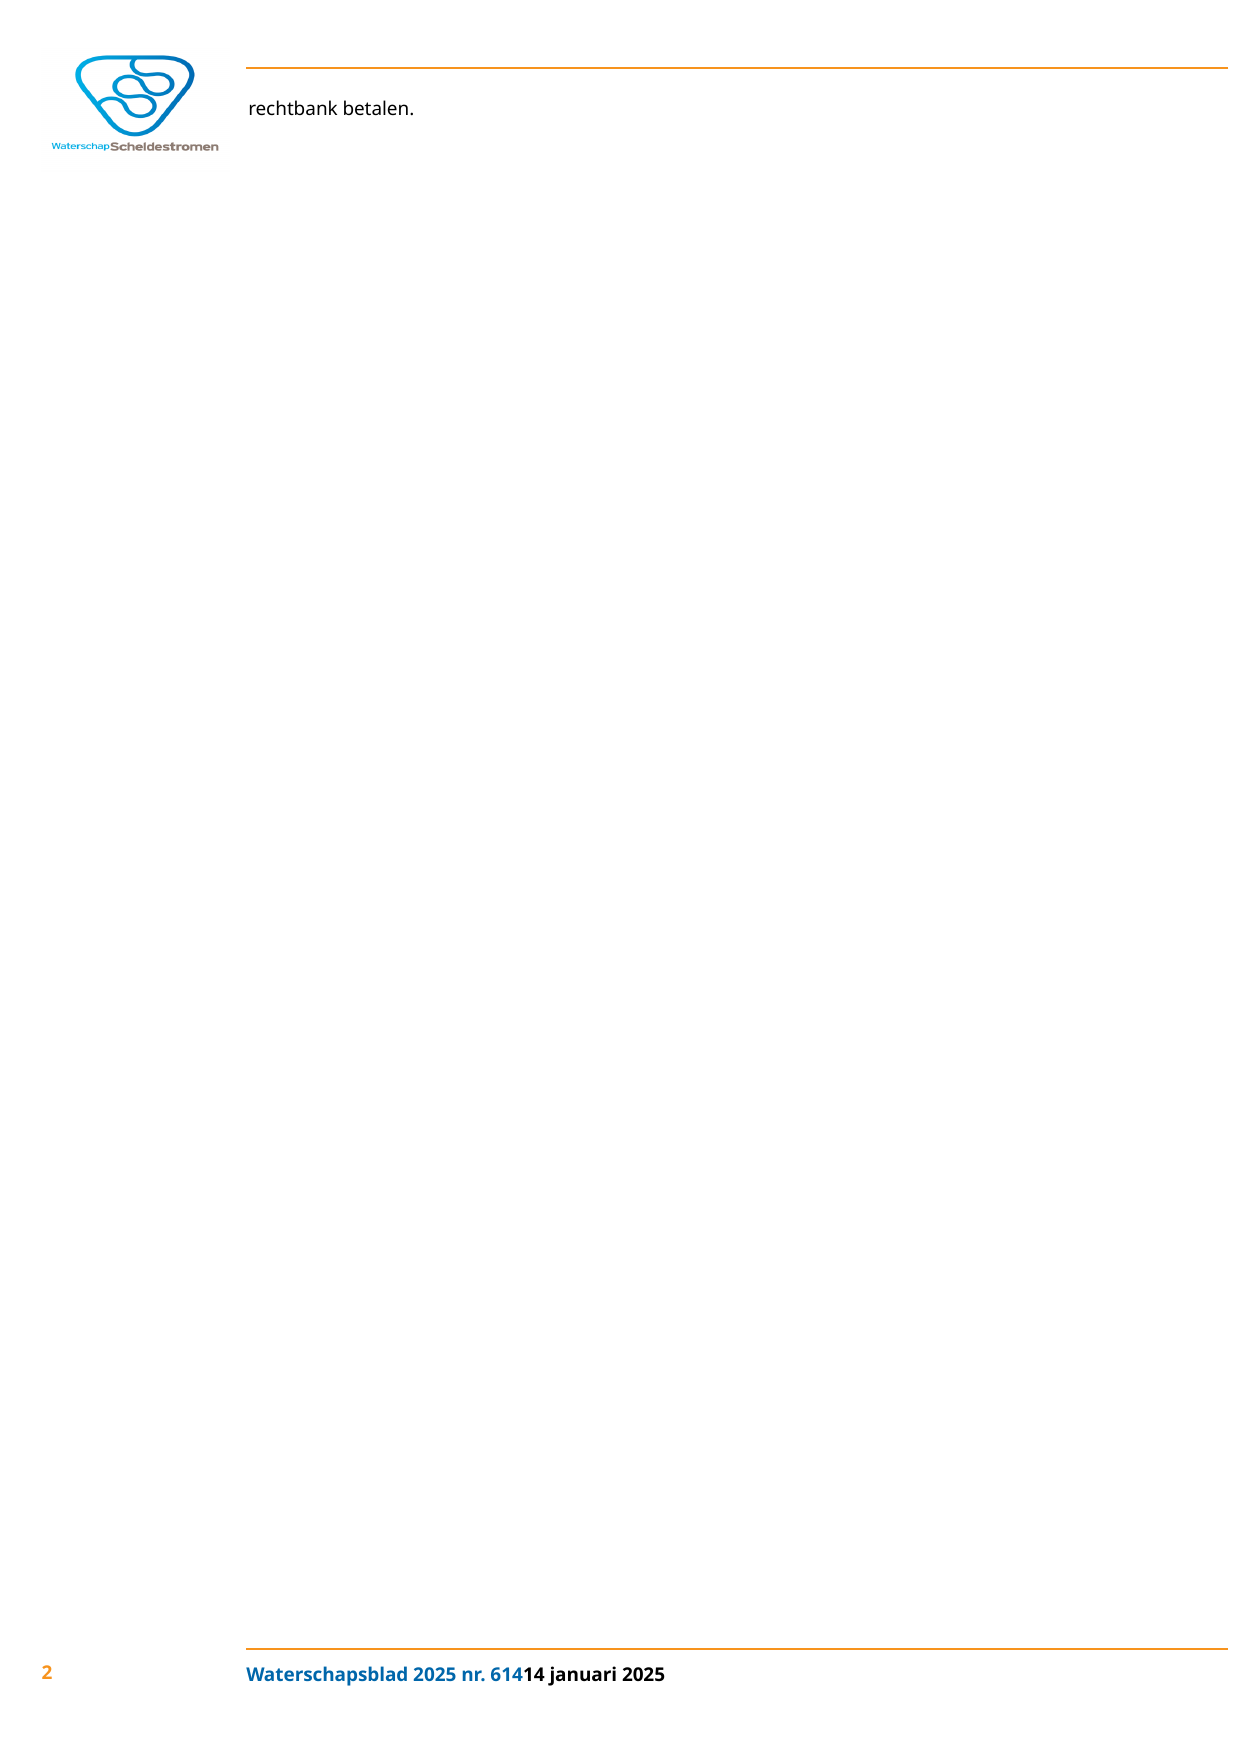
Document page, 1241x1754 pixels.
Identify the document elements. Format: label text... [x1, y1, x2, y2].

picture [41, 47, 231, 172]
text rechtbank betalen. [248, 95, 1152, 121]
